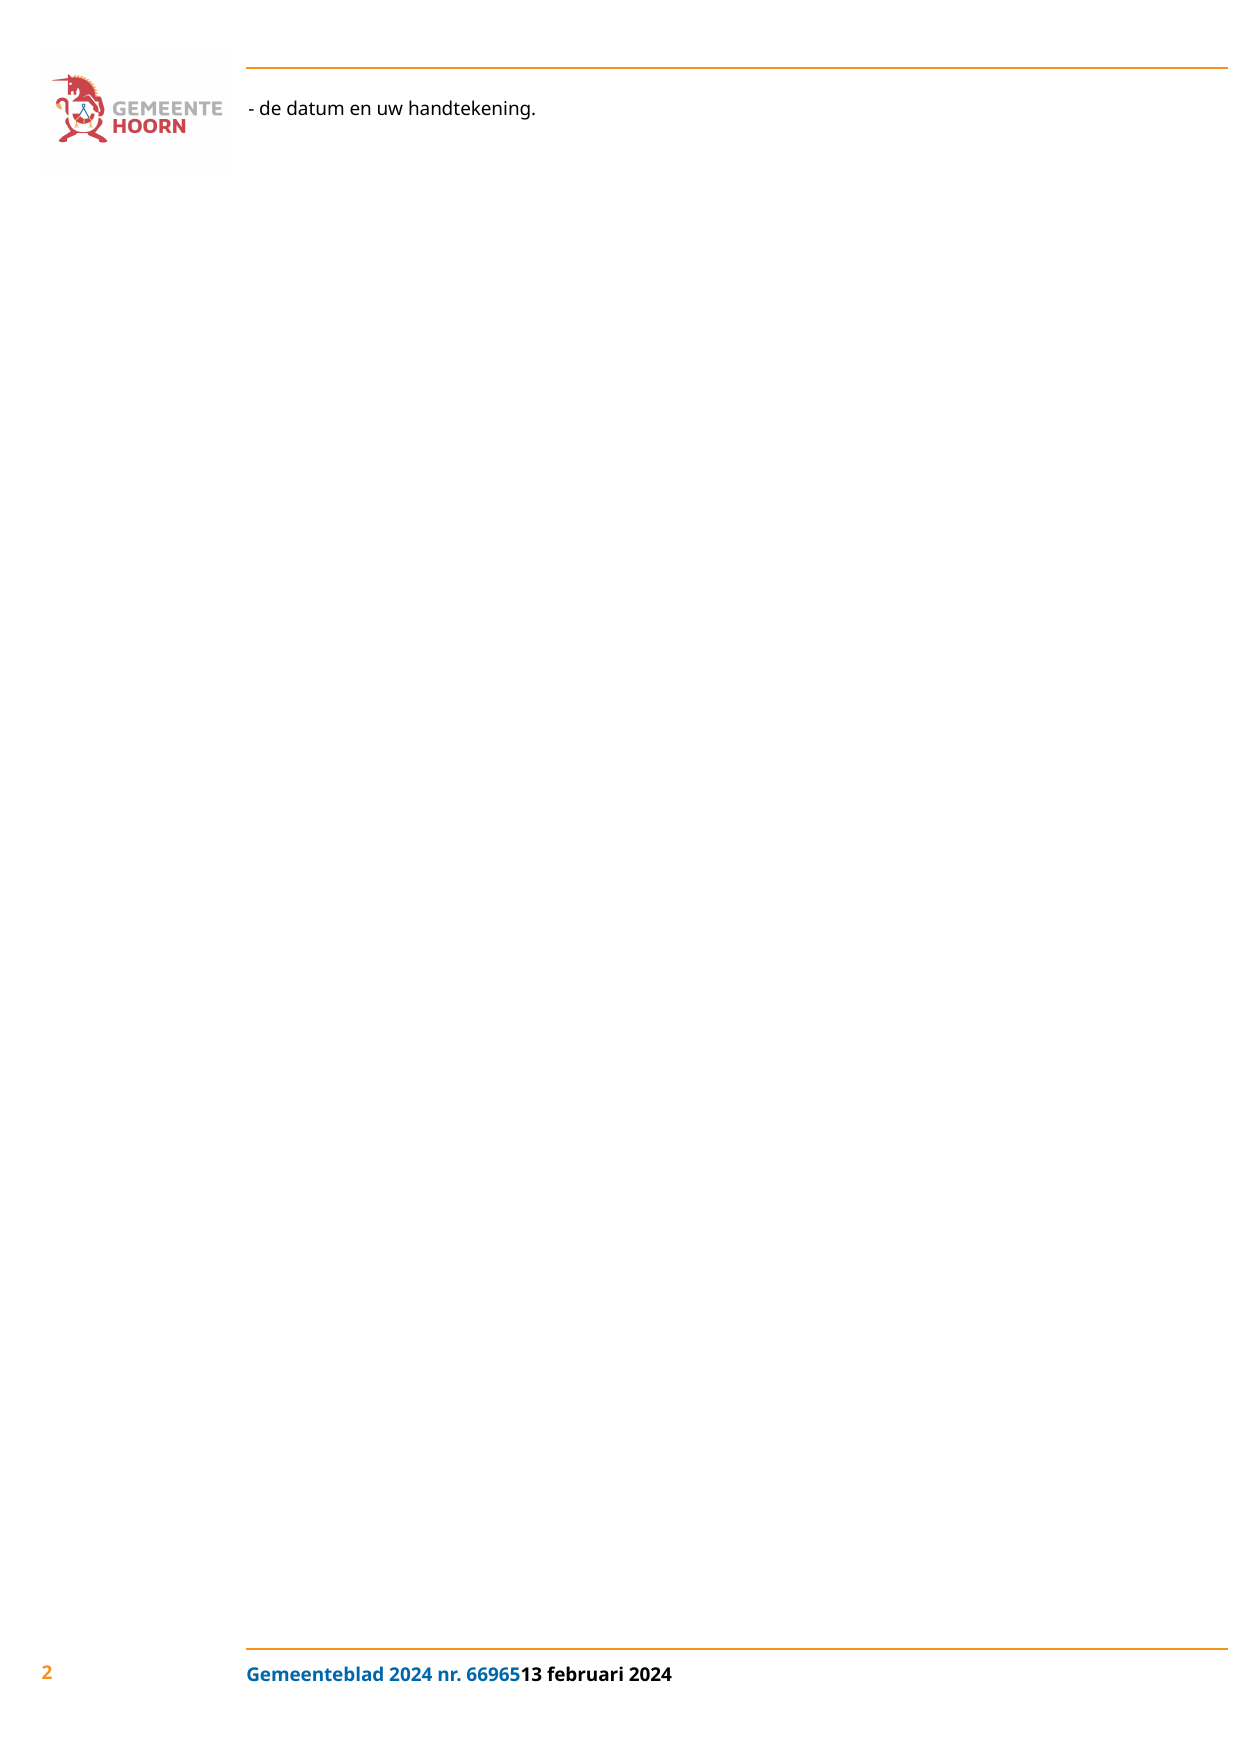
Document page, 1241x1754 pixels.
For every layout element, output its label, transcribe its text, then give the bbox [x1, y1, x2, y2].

text - de datum en uw handtekening. [248, 95, 1152, 121]
picture [41, 47, 231, 172]
